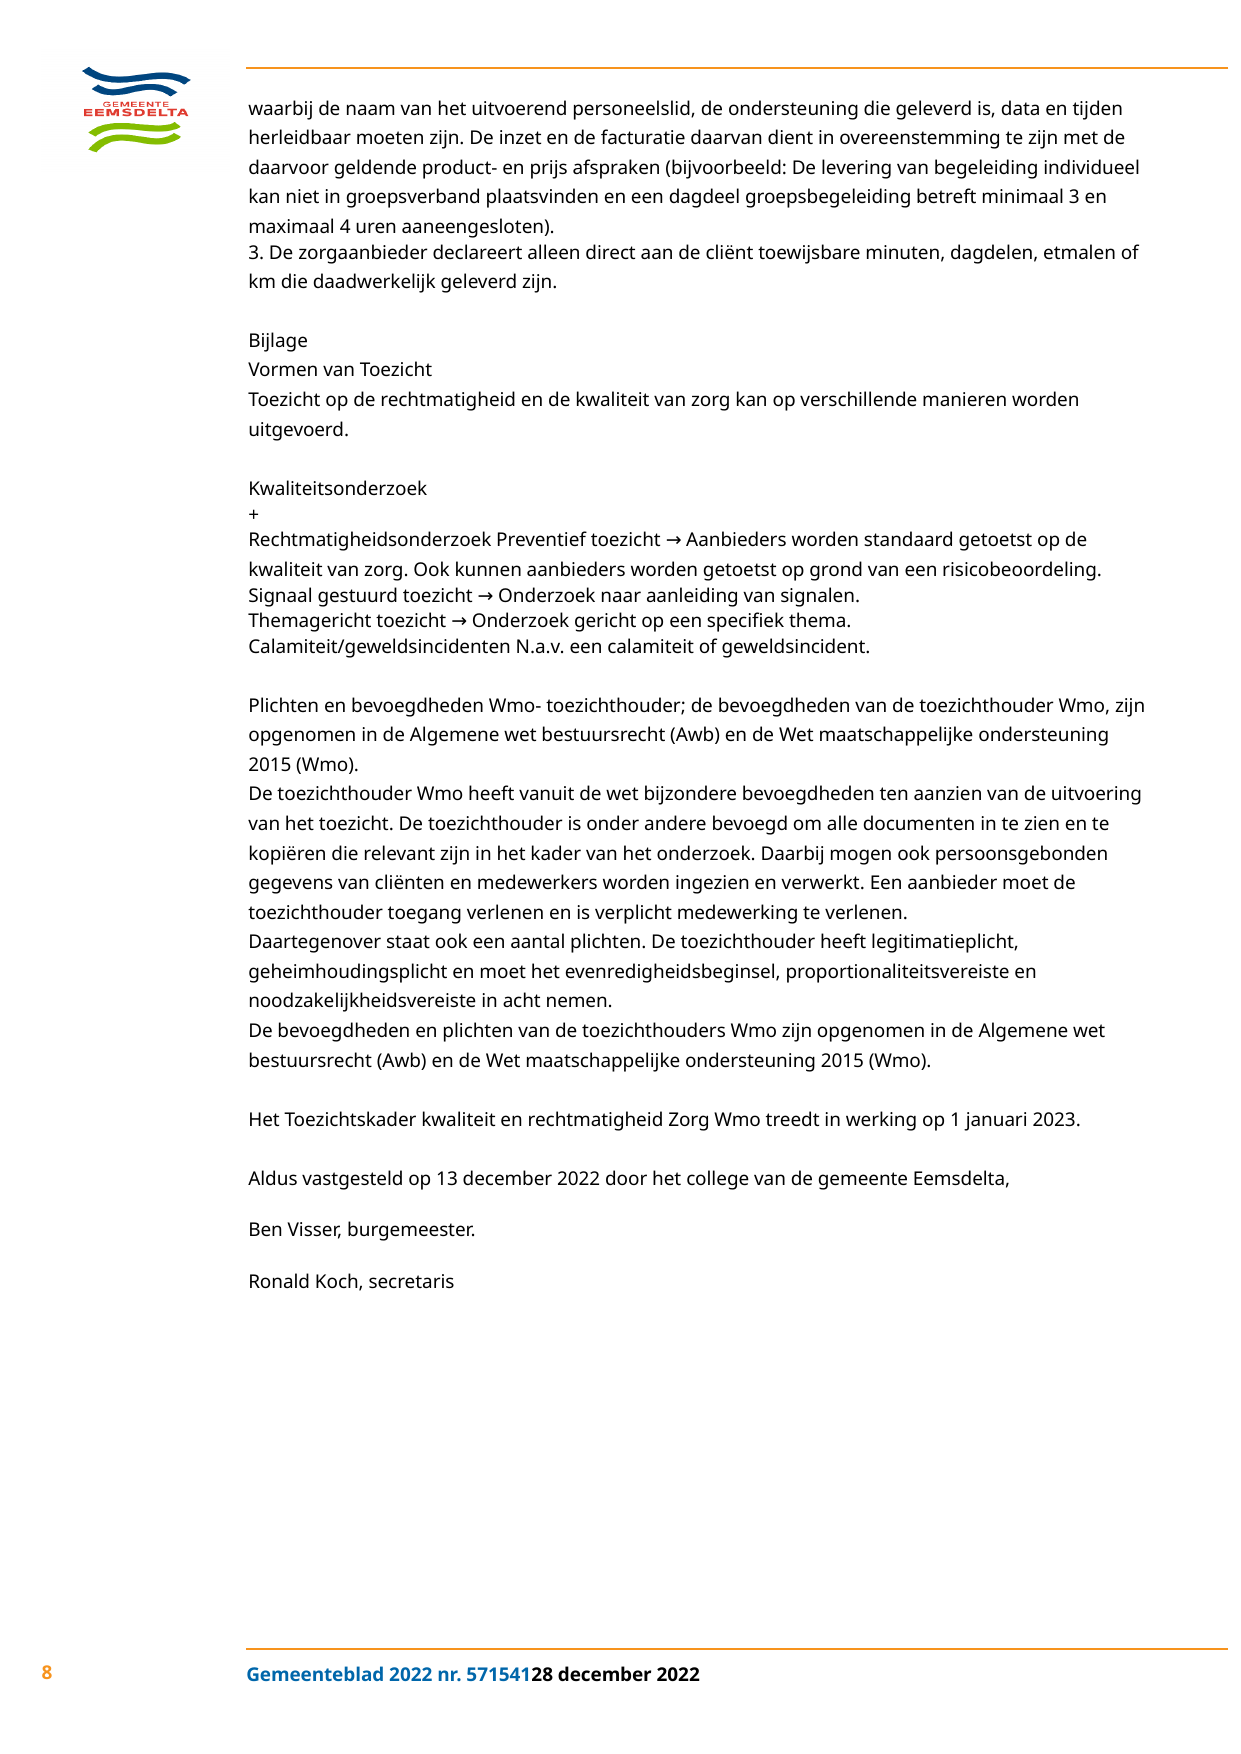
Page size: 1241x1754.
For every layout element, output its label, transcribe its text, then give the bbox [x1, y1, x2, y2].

table_cell Signaal gestuurd toezicht → Onderzoek naar aanleiding van signalen. [248, 582, 1152, 607]
picture [41, 47, 231, 172]
text De toezichthouder Wmo heeft vanuit de wet bijzondere bevoegdheden ten aanzien van de uitvoering van het toezicht. De toezichthouder is onder andere bevoegd om alle documenten in te zien en te kopiëren die relevant zijn in het kader van het onderzoek. Daarbij mogen ook persoonsgebonden gegevens van cliënten en medewerkers worden ingezien en verwerkt. Een aanbieder moet de toezichthouder toegang verlenen en is verplicht medewerking te verlenen. [248, 781, 1152, 924]
table_cell + [248, 501, 1152, 526]
table_cell 3. De zorgaanbieder declareert alleen direct aan de cliënt toewijsbare minuten, dagdelen, etmalen of km die daadwerkelijk geleverd zijn. [248, 239, 1152, 294]
table_cell Themagericht toezicht → Onderzoek gericht op een specifiek thema. [248, 608, 1152, 633]
text Ronald Koch, secretaris [248, 1268, 1152, 1294]
text Plichten en bevoegdheden Wmo- toezichthouder; de bevoegdheden van de toezichthouder Wmo, zijn opgenomen in de Algemene wet bestuursrecht (Awb) en de Wet maatschappelijke ondersteuning 2015 (Wmo). [248, 692, 1152, 777]
text Bijlage [248, 327, 1152, 353]
text Het Toezichtskader kwaliteit en rechtmatigheid Zorg Wmo treedt in werking op 1 januari 2023. [248, 1106, 1152, 1132]
text De bevoegdheden en plichten van de toezichthouders Wmo zijn opgenomen in de Algemene wet bestuursrecht (Awb) en de Wet maatschappelijke ondersteuning 2015 (Wmo). [248, 1017, 1152, 1072]
table_cell waarbij de naam van het uitvoerend personeelslid, de ondersteuning die geleverd is, data en tijden herleidbaar moeten zijn. De inzet en de facturatie daarvan dient in overeenstemming te zijn met de daarvoor geldende product- en prijs afspraken (bijvoorbeeld: De levering van begeleiding individueel kan niet in groepsverband plaatsvinden en een dagdeel groepsbegeleiding betreft minimaal 3 en maximaal 4 uren aaneengesloten). [248, 95, 1152, 239]
table_cell Rechtmatigheidsonderzoek Preventief toezicht → Aanbieders worden standaard getoetst op de kwaliteit van zorg. Ook kunnen aanbieders worden getoetst op grond van een risicobeoordeling. [248, 526, 1152, 582]
text Vormen van Toezicht [248, 357, 1152, 382]
text Aldus vastgesteld op 13 december 2022 door het college van de gemeente Eemsdelta, [248, 1165, 1152, 1191]
text Toezicht op de rechtmatigheid en de kwaliteit van zorg kan op verschillende manieren worden uitgevoerd. [248, 386, 1152, 441]
text Daartegenover staat ook een aantal plichten. De toezichthouder heeft legitimatieplicht, geheimhoudingsplicht en moet het evenredigheidsbeginsel, proportionaliteitsvereiste en noodzakelijkheidsvereiste in acht nemen. [248, 928, 1152, 1013]
table_header Kwaliteitsonderzoek [248, 475, 1152, 501]
table_cell Calamiteit/geweldsincidenten N.a.v. een calamiteit of geweldsincident. [248, 633, 1152, 659]
text Ben Visser, burgemeester. [248, 1217, 1152, 1242]
